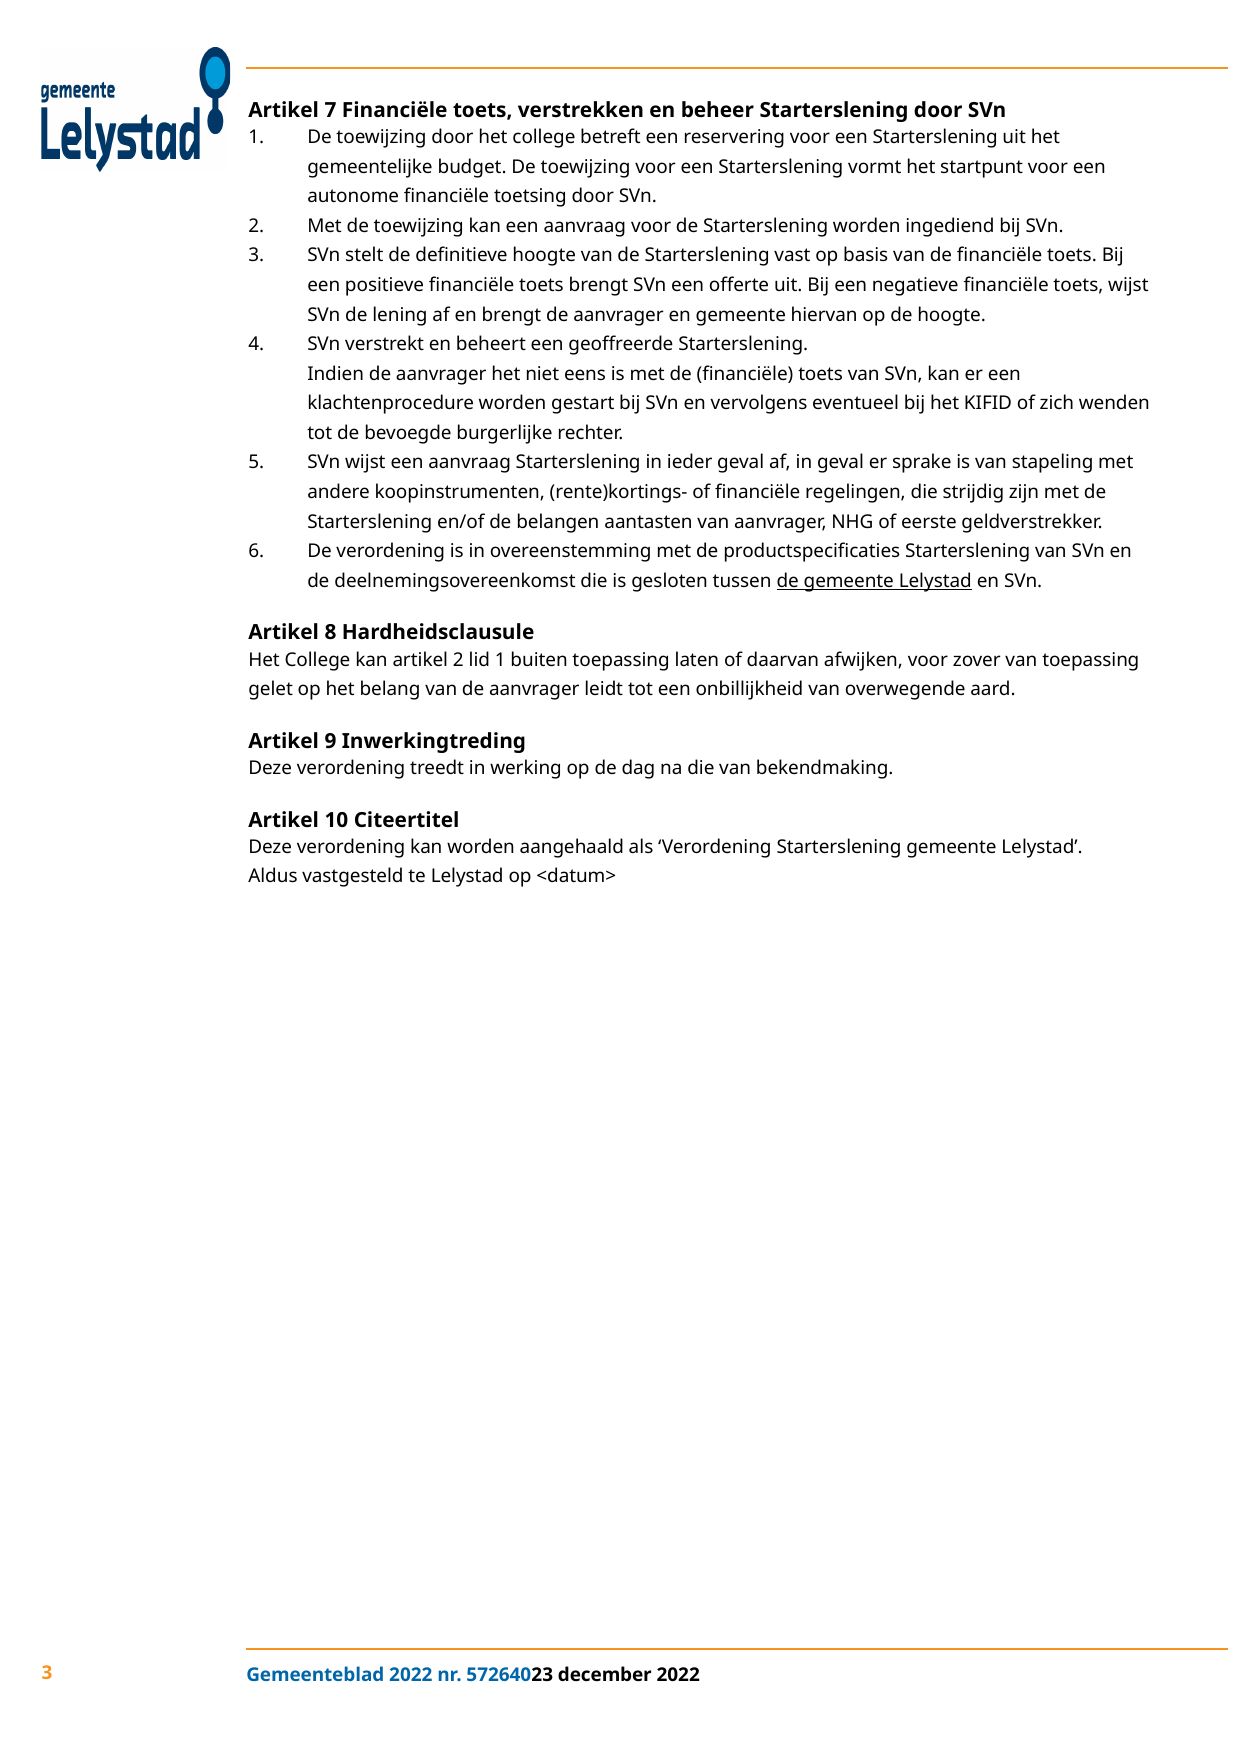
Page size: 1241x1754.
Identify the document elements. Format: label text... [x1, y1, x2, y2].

text Deze verordening kan worden aangehaald als ‘Verordening Starterslening gemeente Lelystad’. [248, 833, 1152, 859]
list SVn verstrekt en beheert een geoffreerde Starterslening. [248, 330, 1152, 356]
list De verordening is in overeenstemming met de productspecificaties Starterslening van SVn en de deelnemingsovereenkomst die is gesloten tussen de gemeente Lelystad en SVn. [248, 537, 1152, 593]
list De toewijzing door het college betreft een reservering voor een Starterslening uit het gemeentelijke budget. De toewijzing voor een Starterslening vormt het startpunt voor een autonome financiële toetsing door SVn. [248, 123, 1152, 208]
list SVn wijst een aanvraag Starterslening in ieder geval af, in geval er sprake is van stapeling met andere koopinstrumenten, (rente)kortings- of financiële regelingen, die strijdig zijn met de Starterslening en/of de belangen aantasten van aanvrager, NHG of eerste geldverstrekker. [248, 449, 1152, 533]
list SVn stelt de definitieve hoogte van de Starterslening vast op basis van de financiële toets. Bij een positieve financiële toets brengt SVn een offerte uit. Bij een negatieve financiële toets, wijst SVn de lening af en brengt de aanvrager en gemeente hiervan op de hoogte. [248, 242, 1152, 326]
text Aldus vastgesteld te Lelystad op <datum> [248, 863, 1152, 888]
list Indien de aanvrager het niet eens is met de (financiële) toets van SVn, kan er een klachtenprocedure worden gestart bij SVn en vervolgens eventueel bij het KIFID of zich wenden tot de bevoegde burgerlijke rechter. [248, 360, 1152, 445]
picture [41, 47, 231, 172]
list Met de toewijzing kan een aanvraag voor de Starterslening worden ingediend bij SVn. [248, 212, 1152, 238]
text Deze verordening treedt in werking op de dag na die van bekendmaking. [248, 754, 1152, 780]
text Artikel 9 Inwerkingtreding [248, 726, 1152, 754]
text Artikel 10 Citeertitel [248, 805, 1152, 833]
text Artikel 7 Financiële toets, verstrekken en beheer Starterslening door SVn [248, 95, 1152, 123]
text Het College kan artikel 2 lid 1 buiten toepassing laten of daarvan afwijken, voor zover van toepassing gelet op het belang van de aanvrager leidt tot een onbillijkheid van overwegende aard. [248, 646, 1152, 701]
text Artikel 8 Hardheidsclausule [248, 617, 1152, 646]
